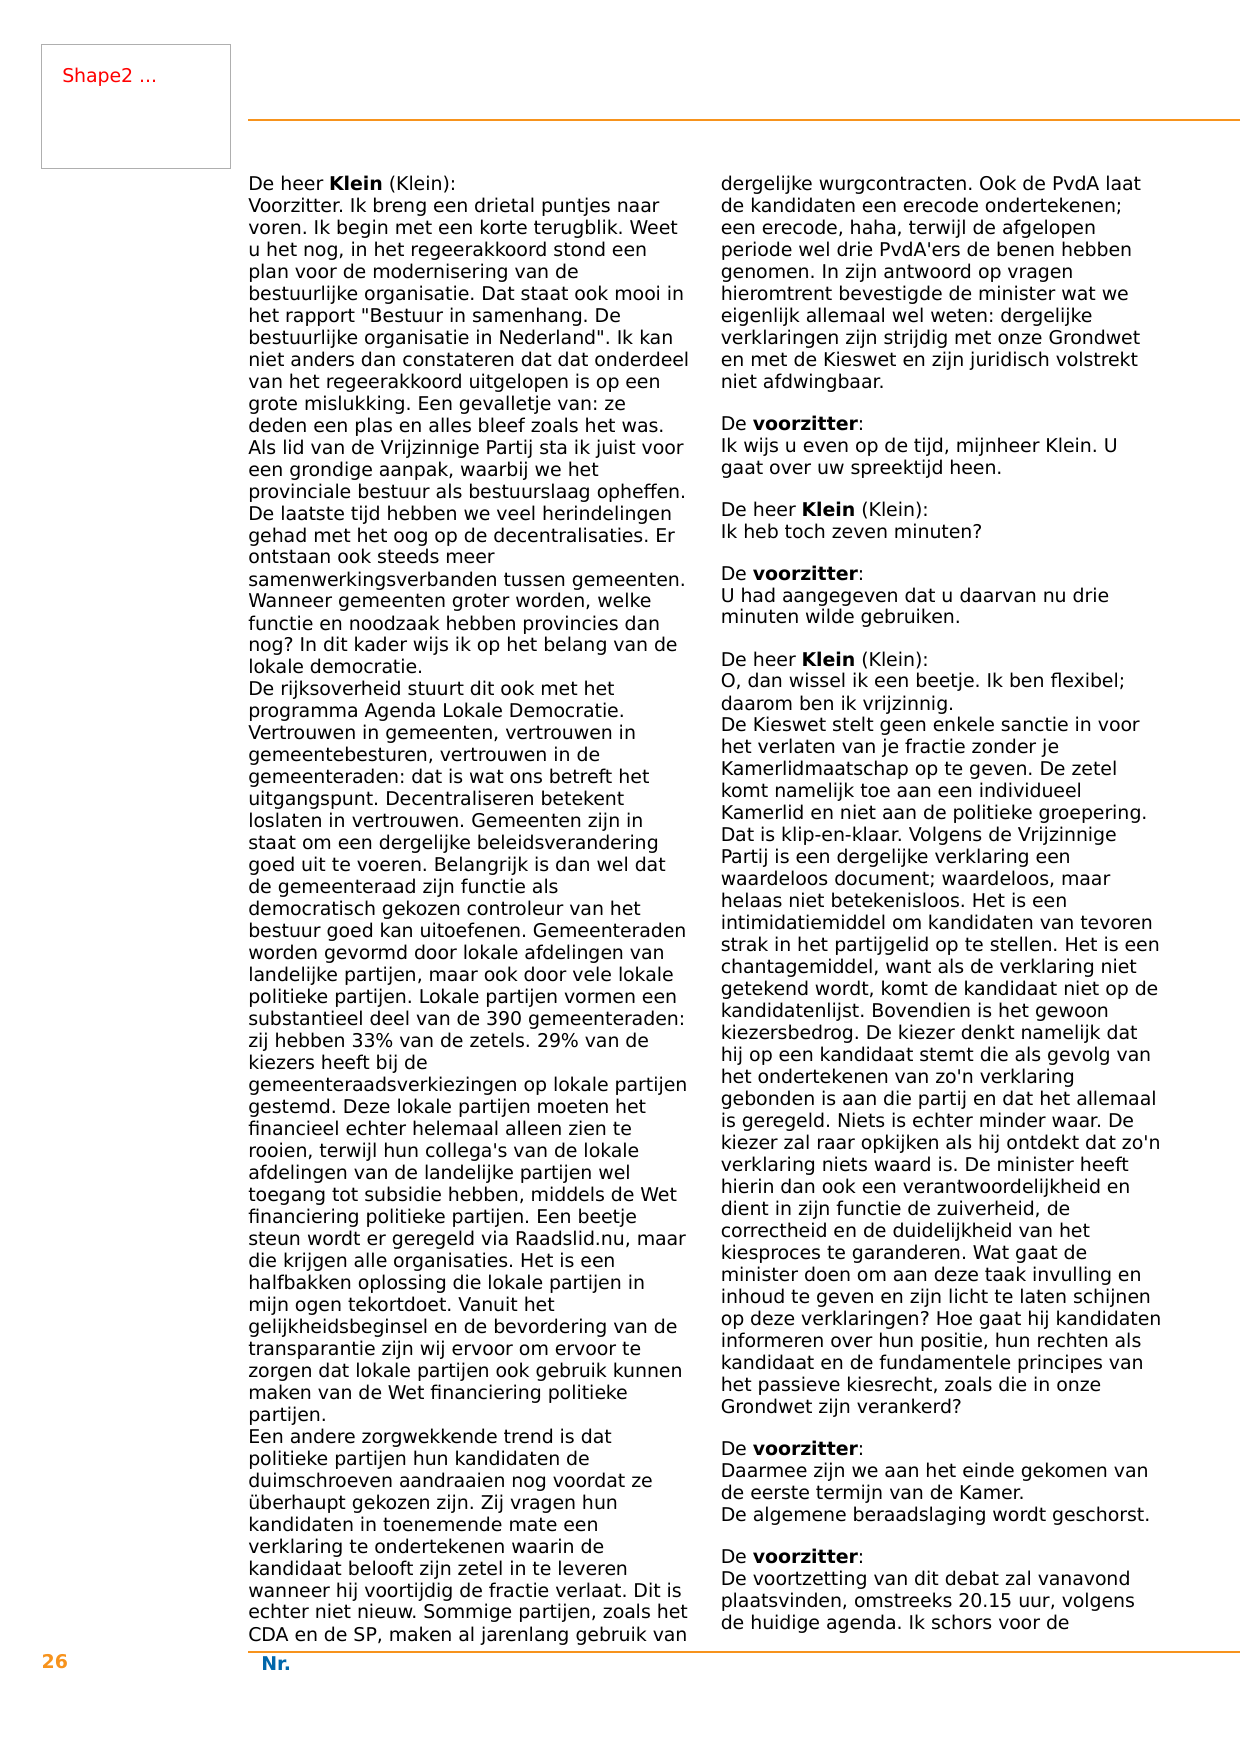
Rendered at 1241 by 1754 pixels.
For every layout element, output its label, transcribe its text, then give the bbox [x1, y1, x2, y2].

text U had aangegeven dat u daarvan nu drie minuten wilde gebruiken. [721, 584, 1163, 628]
text De voorzitter: [721, 562, 1163, 584]
text Voorzitter. Ik breng een drietal puntjes naar voren. Ik begin met een korte terugblik. Weet u het nog, in het regeerakkoord stond een plan voor de modernisering van de bestuurlijke organisatie. Dat staat ook mooi in het rapport "Bestuur in samenhang. De bestuurlijke organisatie in Nederland". Ik kan niet anders dan constateren dat dat onderdeel van het regeerakkoord uitgelopen is op een grote mislukking. Een gevalletje van: ze deden een plas en alles bleef zoals het was. [248, 195, 691, 437]
text Daarmee zijn we aan het einde gekomen van de eerste termijn van de Kamer. [721, 1460, 1163, 1504]
text De voorzitter: [721, 1438, 1163, 1460]
text De voorzitter: [721, 413, 1163, 434]
text De heer Klein (Klein): [721, 648, 1163, 670]
text O, dan wissel ik een beetje. Ik ben flexibel; daarom ben ik vrijzinnig. [721, 670, 1163, 714]
text Als lid van de Vrijzinnige Partij sta ik juist voor een grondige aanpak, waarbij we het provinciale bestuur als bestuurslaag opheffen. De laatste tijd hebben we veel herindelingen gehad met het oog op de decentralisaties. Er ontstaan ook steeds meer samenwerkingsverbanden tussen gemeenten. Wanneer gemeenten groter worden, welke functie en noodzaak hebben provincies dan nog? In dit kader wijs ik op het belang van de lokale democratie. [248, 437, 691, 678]
text De Kieswet stelt geen enkele sanctie in voor het verlaten van je fractie zonder je Kamerlidmaatschap op te geven. De zetel komt namelijk toe aan een individueel Kamerlid en niet aan de politieke groepering. Dat is klip-en-klaar. Volgens de Vrijzinnige Partij is een dergelijke verklaring een waardeloos document; waardeloos, maar helaas niet betekenisloos. Het is een intimidatiemiddel om kandidaten van tevoren strak in het partijgelid op te stellen. Het is een chantagemiddel, want als de verklaring niet getekend wordt, komt de kandidaat niet op de kandidatenlijst. Bovendien is het gewoon kiezersbedrog. De kiezer denkt namelijk dat hij op een kandidaat stemt die als gevolg van het ondertekenen van zo'n verklaring gebonden is aan die partij en dat het allemaal is geregeld. Niets is echter minder waar. De kiezer zal raar opkijken als hij ontdekt dat zo'n verklaring niets waard is. De minister heeft hierin dan ook een verantwoordelijkheid en dient in zijn functie de zuiverheid, de correctheid en de duidelijkheid van het kiesproces te garanderen. Wat gaat de minister doen om aan deze taak invulling en inhoud te geven en zijn licht te laten schijnen op deze verklaringen? Hoe gaat hij kandidaten informeren over hun positie, hun rechten als kandidaat en de fundamentele principes van het passieve kiesrecht, zoals die in onze Grondwet zijn verankerd? [721, 714, 1163, 1418]
text Ik wijs u even op de tijd, mijnheer Klein. U gaat over uw spreektijd heen. [721, 434, 1163, 478]
text De heer Klein (Klein): [248, 173, 691, 195]
text De rijksoverheid stuurt dit ook met het programma Agenda Lokale Democratie. Vertrouwen in gemeenten, vertrouwen in gemeentebesturen, vertrouwen in de gemeenteraden: dat is wat ons betreft het uitgangspunt. Decentraliseren betekent loslaten in vertrouwen. Gemeenten zijn in staat om een dergelijke beleidsverandering goed uit te voeren. Belangrijk is dan wel dat de gemeenteraad zijn functie als democratisch gekozen controleur van het bestuur goed kan uitoefenen. Gemeenteraden worden gevormd door lokale afdelingen van landelijke partijen, maar ook door vele lokale politieke partijen. Lokale partijen vormen een substantieel deel van de 390 gemeenteraden: zij hebben 33% van de zetels. 29% van de kiezers heeft bij de gemeenteraadsverkiezingen op lokale partijen gestemd. Deze lokale partijen moeten het financieel echter helemaal alleen zien te rooien, terwijl hun collega's van de lokale afdelingen van de landelijke partijen wel toegang tot subsidie hebben, middels de Wet financiering politieke partijen. Een beetje steun wordt er geregeld via Raadslid.nu, maar die krijgen alle organisaties. Het is een halfbakken oplossing die lokale partijen in mijn ogen tekortdoet. Vanuit het gelijkheidsbeginsel en de bevordering van de transparantie zijn wij ervoor om ervoor te zorgen dat lokale partijen ook gebruik kunnen maken van de Wet financiering politieke partijen. [248, 678, 691, 1426]
text Ik heb toch zeven minuten? [721, 521, 1163, 542]
text De voortzetting van dit debat zal vanavond plaatsvinden, omstreeks 20.15 uur, volgens de huidige agenda. Ik schors voor de [721, 1568, 1163, 1633]
text De heer Klein (Klein): [721, 498, 1163, 521]
text Een andere zorgwekkende trend is dat politieke partijen hun kandidaten de duimschroeven aandraaien nog voordat ze überhaupt gekozen zijn. Zij vragen hun kandidaten in toenemende mate een verklaring te ondertekenen waarin de kandidaat belooft zijn zetel in te leveren wanneer hij voortijdig de fractie verlaat. Dit is echter niet nieuw. Sommige partijen, zoals het CDA en de SP, maken al jarenlang gebruik van [248, 1426, 691, 1645]
text De algemene beraadslaging wordt geschorst. [721, 1504, 1163, 1526]
text dergelijke wurgcontracten. Ook de PvdA laat de kandidaten een erecode ondertekenen; een erecode, haha, terwijl de afgelopen periode wel drie PvdA'ers de benen hebben genomen. In zijn antwoord op vragen hieromtrent bevestigde de minister wat we eigenlijk allemaal wel weten: dergelijke verklaringen zijn strijdig met onze Grondwet en met de Kieswet en zijn juridisch volstrekt niet afdwingbaar. [721, 173, 1163, 393]
text De voorzitter: [721, 1546, 1163, 1568]
